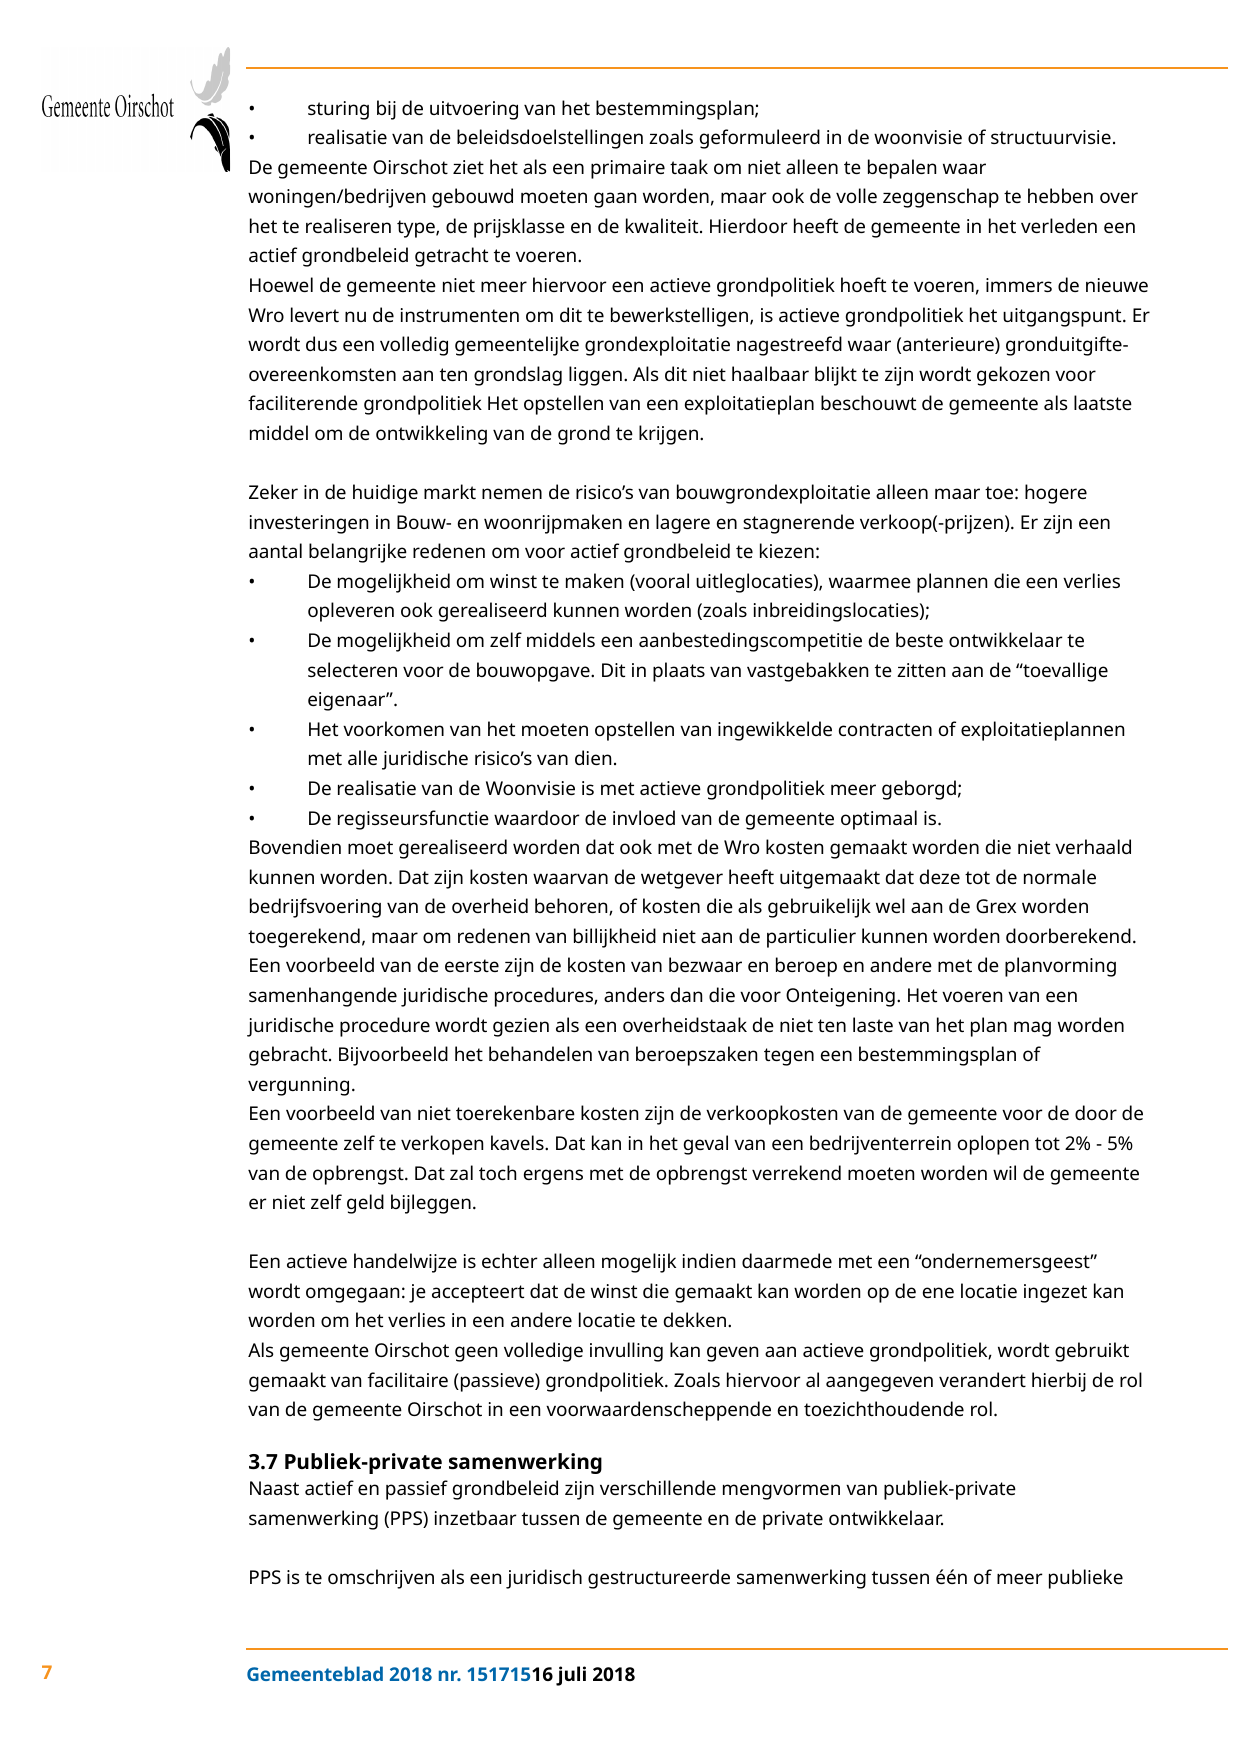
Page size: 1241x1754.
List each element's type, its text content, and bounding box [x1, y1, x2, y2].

text 3.7 Publiek-private samenwerking [248, 1447, 1152, 1475]
text Een actieve handelwijze is echter alleen mogelijk indien daarmede met een “ondernemersgeest” wordt omgegaan: je accepteert dat de winst die gemaakt kan worden op de ene locatie ingezet kan worden om het verlies in een andere locatie te dekken. [248, 1248, 1152, 1333]
text Zeker in de huidige markt nemen de risico’s van bouwgrondexploitatie alleen maar toe: hogere investeringen in Bouw- en woonrijpmaken en lagere en stagnerende verkoop(-prijzen). Er zijn een aantal belangrijke redenen om voor actief grondbeleid te kiezen: [248, 479, 1152, 564]
list Het voorkomen van het moeten opstellen van ingewikkelde contracten of exploitatieplannen met alle juridische risico’s van dien. [248, 716, 1152, 771]
text De gemeente Oirschot ziet het als een primaire taak om niet alleen te bepalen waar woningen/bedrijven gebouwd moeten gaan worden, maar ook de volle zeggenschap te hebben over het te realiseren type, de prijsklasse en de kwaliteit. Hierdoor heeft de gemeente in het verleden een actief grondbeleid getracht te voeren. [248, 154, 1152, 268]
list De regisseursfunctie waardoor de invloed van de gemeente optimaal is. [248, 805, 1152, 831]
text Een voorbeeld van niet toerekenbare kosten zijn de verkoopkosten van de gemeente voor de door de gemeente zelf te verkopen kavels. Dat kan in het geval van een bedrijventerrein oplopen tot 2% - 5% van de opbrengst. Dat zal toch ergens met de opbrengst verrekend moeten worden wil de gemeente er niet zelf geld bijleggen. [248, 1101, 1152, 1215]
list De mogelijkheid om zelf middels een aanbestedingscompetitie de beste ontwikkelaar te selecteren voor de bouwopgave. Dit in plaats van vastgebakken te zitten aan de “toevallige eigenaar”. [248, 627, 1152, 712]
list De realisatie van de Woonvisie is met actieve grondpolitiek meer geborgd; [248, 775, 1152, 801]
picture [41, 47, 231, 172]
text Als gemeente Oirschot geen volledige invulling kan geven aan actieve grondpolitiek, wordt gebruikt gemaakt van facilitaire (passieve) grondpolitiek. Zoals hiervoor al aangegeven verandert hierbij de rol van de gemeente Oirschot in een voorwaardenscheppende en toezichthoudende rol. [248, 1337, 1152, 1422]
list De mogelijkheid om winst te maken (vooral uitleglocaties), waarmee plannen die een verlies opleveren ook gerealiseerd kunnen worden (zoals inbreidingslocaties); [248, 568, 1152, 623]
text Een voorbeeld van de eerste zijn de kosten van bezwaar en beroep en andere met de planvorming samenhangende juridische procedures, anders dan die voor Onteigening. Het voeren van een juridische procedure wordt gezien als een overheidstaak de niet ten laste van het plan mag worden gebracht. Bijvoorbeeld het behandelen van beroepszaken tegen een bestemmingsplan of vergunning. [248, 953, 1152, 1097]
text Bovendien moet gerealiseerd worden dat ook met de Wro kosten gemaakt worden die niet verhaald kunnen worden. Dat zijn kosten waarvan de wetgever heeft uitgemaakt dat deze tot de normale bedrijfsvoering van de overheid behoren, of kosten die als gebruikelijk wel aan de Grex worden toegerekend, maar om redenen van billijkheid niet aan de particulier kunnen worden doorberekend. [248, 834, 1152, 949]
list sturing bij de uitvoering van het bestemmingsplan; [248, 95, 1152, 121]
text Hoewel de gemeente niet meer hiervoor een actieve grondpolitiek hoeft te voeren, immers de nieuwe Wro levert nu de instrumenten om dit te bewerkstelligen, is actieve grondpolitiek het uitgangspunt. Er wordt dus een volledig gemeentelijke grondexploitatie nagestreefd waar (anterieure) gronduitgifte-overeenkomsten aan ten grondslag liggen. Als dit niet haalbaar blijkt te zijn wordt gekozen voor faciliterende grondpolitiek Het opstellen van een exploitatieplan beschouwt de gemeente als laatste middel om de ontwikkeling van de grond te krijgen. [248, 272, 1152, 446]
text PPS is te omschrijven als een juridisch gestructureerde samenwerking tussen één of meer publieke [248, 1564, 1152, 1590]
list realisatie van de beleidsdoelstellingen zoals geformuleerd in de woonvisie of structuurvisie. [248, 124, 1152, 150]
text Naast actief en passief grondbeleid zijn verschillende mengvormen van publiek-private samenwerking (PPS) inzetbaar tussen de gemeente en de private ontwikkelaar. [248, 1475, 1152, 1531]
